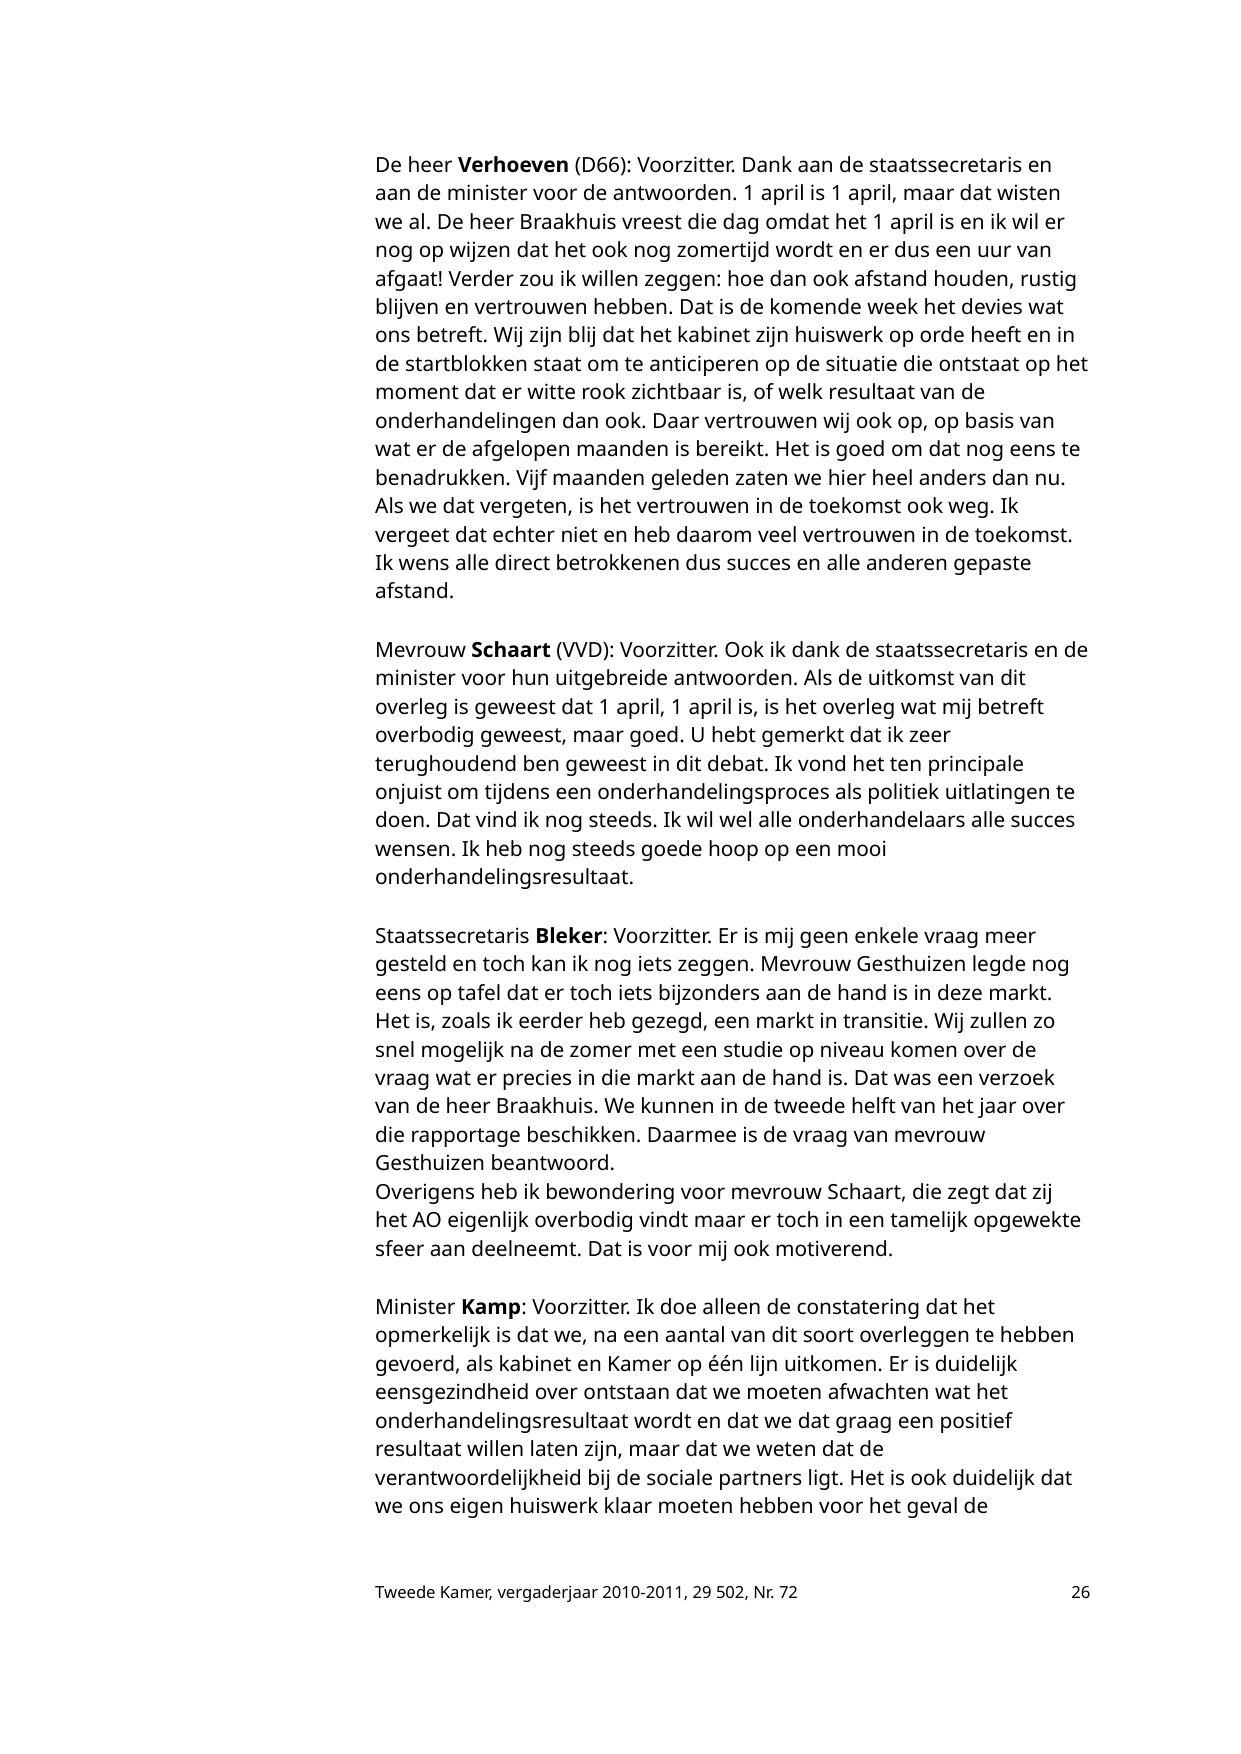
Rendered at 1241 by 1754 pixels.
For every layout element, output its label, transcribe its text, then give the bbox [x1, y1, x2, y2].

text De heer Verhoeven (D66): Voorzitter. Dank aan de staatssecretaris en aan de minister voor de antwoorden. 1 april is 1 april, maar dat wisten we al. De heer Braakhuis vreest die dag omdat het 1 april is en ik wil er nog op wijzen dat het ook nog zomertijd wordt en er dus een uur van afgaat! Verder zou ik willen zeggen: hoe dan ook afstand houden, rustig blijven en vertrouwen hebben. Dat is de komende week het devies wat ons betreft. Wij zijn blij dat het kabinet zijn huiswerk op orde heeft en in de startblokken staat om te anticiperen op de situatie die ontstaat op het moment dat er witte rook zichtbaar is, of welk resultaat van de onderhandelingen dan ook. Daar vertrouwen wij ook op, op basis van wat er de afgelopen maanden is bereikt. Het is goed om dat nog eens te benadrukken. Vijf maanden geleden zaten we hier heel anders dan nu. Als we dat vergeten, is het vertrouwen in de toekomst ook weg. Ik vergeet dat echter niet en heb daarom veel vertrouwen in de toekomst. Ik wens alle direct betrokkenen dus succes en alle anderen gepaste afstand. [375, 150, 1090, 605]
text Overigens heb ik bewondering voor mevrouw Schaart, die zegt dat zij het AO eigenlijk overbodig vindt maar er toch in een tamelijk opgewekte sfeer aan deelneemt. Dat is voor mij ook motiverend. [375, 1177, 1090, 1262]
text Staatssecretaris Bleker: Voorzitter. Er is mij geen enkele vraag meer gesteld en toch kan ik nog iets zeggen. Mevrouw Gesthuizen legde nog eens op tafel dat er toch iets bijzonders aan de hand is in deze markt. Het is, zoals ik eerder heb gezegd, een markt in transitie. Wij zullen zo snel mogelijk na de zomer met een studie op niveau komen over de vraag wat er precies in die markt aan de hand is. Dat was een verzoek van de heer Braakhuis. We kunnen in de tweede helft van het jaar over die rapportage beschikken. Daarmee is de vraag van mevrouw Gesthuizen beantwoord. [375, 921, 1090, 1177]
text Mevrouw Schaart (VVD): Voorzitter. Ook ik dank de staatssecretaris en de minister voor hun uitgebreide antwoorden. Als de uitkomst van dit overleg is geweest dat 1 april, 1 april is, is het overleg wat mij betreft overbodig geweest, maar goed. U hebt gemerkt dat ik zeer terughoudend ben geweest in dit debat. Ik vond het ten principale onjuist om tijdens een onderhandelingsproces als politiek uitlatingen te doen. Dat vind ik nog steeds. Ik wil wel alle onderhandelaars alle succes wensen. Ik heb nog steeds goede hoop op een mooi onderhandelingsresultaat. [375, 635, 1090, 891]
text Minister Kamp: Voorzitter. Ik doe alleen de constatering dat het opmerkelijk is dat we, na een aantal van dit soort overleggen te hebben gevoerd, als kabinet en Kamer op één lijn uitkomen. Er is duidelijk eensgezindheid over ontstaan dat we moeten afwachten wat het onderhandelingsresultaat wordt en dat we dat graag een positief resultaat willen laten zijn, maar dat we weten dat de verantwoordelijkheid bij de sociale partners ligt. Het is ook duidelijk dat we ons eigen huiswerk klaar moeten hebben voor het geval de [375, 1292, 1090, 1520]
